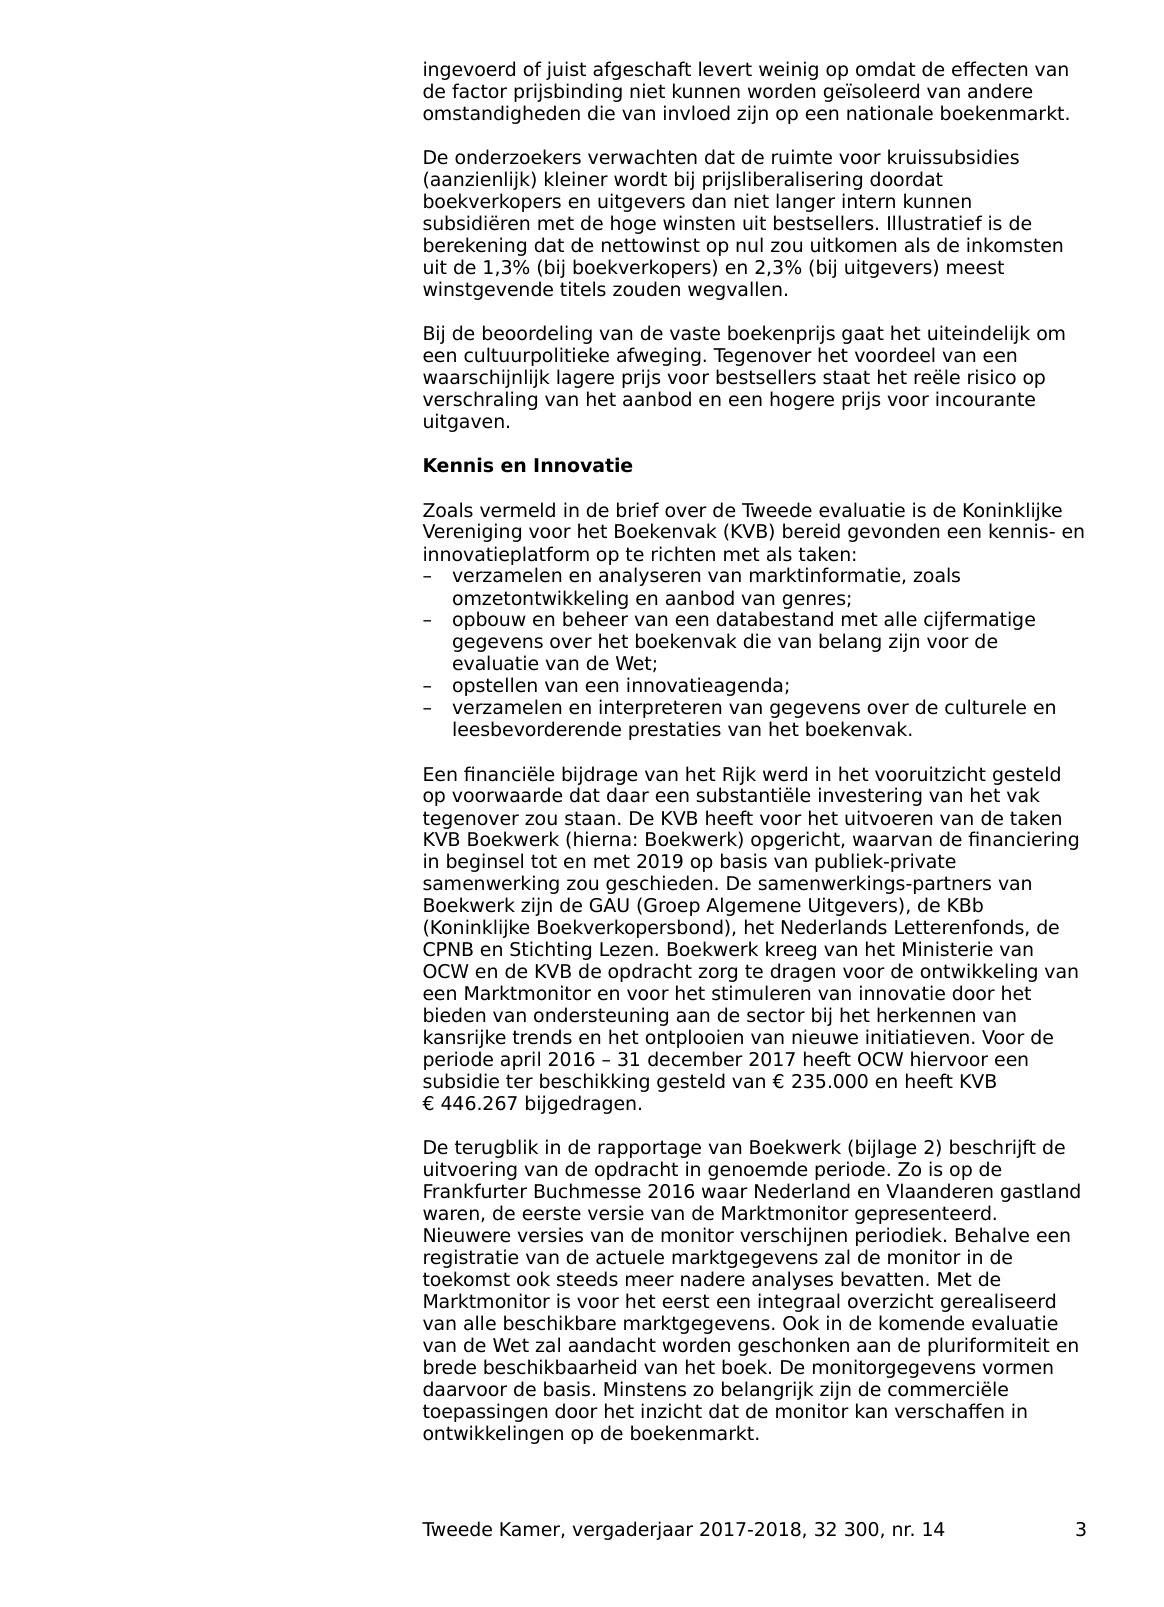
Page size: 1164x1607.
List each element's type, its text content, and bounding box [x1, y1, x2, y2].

text De onderzoekers verwachten dat de ruimte voor kruissubsidies (aanzienlijk) kleiner wordt bij prijsliberalisering doordat boekverkopers en uitgevers dan niet langer intern kunnen subsidiëren met de hoge winsten uit bestsellers. Illustratief is de berekening dat de nettowinst op nul zou uitkomen als de inkomsten uit de 1,3% (bij boekverkopers) en 2,3% (bij uitgevers) meest winstgevende titels zouden wegvallen. [422, 147, 1087, 301]
text Bij de beoordeling van de vaste boekenprijs gaat het uiteindelijk om een cultuurpolitieke afweging. Tegenover het voordeel van een waarschijnlijk lagere prijs voor bestsellers staat het reële risico op verschraling van het aanbod en een hogere prijs voor incourante uitgaven. [422, 323, 1087, 433]
subtitle Kennis en Innovatie [422, 455, 1087, 477]
text De terugblik in de rapportage van Boekwerk (bijlage 2) beschrijft de uitvoering van de opdracht in genoemde periode. Zo is op de Frankfurter Buchmesse 2016 waar Nederland en Vlaanderen gastland waren, de eerste versie van de Marktmonitor gepresenteerd. Nieuwere versies van de monitor verschijnen periodiek. Behalve een registratie van de actuele marktgegevens zal de monitor in de toekomst ook steeds meer nadere analyses bevatten. Met de Marktmonitor is voor het eerst een integraal overzicht gerealiseerd van alle beschikbare marktgegevens. Ook in de komende evaluatie van de Wet zal aandacht worden geschonken aan de pluriformiteit en brede beschikbaarheid van het boek. De monitorgegevens vormen daarvoor de basis. Minstens zo belangrijk zijn de commerciële toepassingen door het inzicht dat de monitor kan verschaffen in ontwikkelingen op de boekenmarkt. [422, 1137, 1087, 1445]
text Zoals vermeld in de brief over de Tweede evaluatie is de Koninklijke Vereniging voor het Boekenvak (KVB) bereid gevonden een kennis- en innovatieplatform op te richten met als taken: [422, 499, 1087, 565]
text – verzamelen en analyseren van marktinformatie, zoals omzetontwikkeling en aanbod van genres; [422, 565, 1087, 609]
text – opbouw en beheer van een databestand met alle cijfermatige gegevens over het boekenvak die van belang zijn voor de evaluatie van de Wet; [422, 609, 1087, 675]
text – verzamelen en interpreteren van gegevens over de culturele en leesbevorderende prestaties van het boekenvak. [422, 697, 1087, 741]
text ingevoerd of juist afgeschaft levert weinig op omdat de effecten van de factor prijsbinding niet kunnen worden geïsoleerd van andere omstandigheden die van invloed zijn op een nationale boekenmarkt. [422, 59, 1087, 125]
text – opstellen van een innovatieagenda; [422, 675, 1087, 697]
text Een financiële bijdrage van het Rijk werd in het vooruitzicht gesteld op voorwaarde dat daar een substantiële investering van het vak tegenover zou staan. De KVB heeft voor het uitvoeren van de taken KVB Boekwerk (hierna: Boekwerk) opgericht, waarvan de financiering in beginsel tot en met 2019 op basis van publiek-private samenwerking zou geschieden. De samenwerkings-partners van Boekwerk zijn de GAU (Groep Algemene Uitgevers), de KBb (Koninklijke Boekverkopersbond), het Nederlands Letterenfonds, de CPNB en Stichting Lezen. Boekwerk kreeg van het Ministerie van OCW en de KVB de opdracht zorg te dragen voor de ontwikkeling van een Marktmonitor en voor het stimuleren van innovatie door het bieden van ondersteuning aan de sector bij het herkennen van kansrijke trends en het ontplooien van nieuwe initiatieven. Voor de periode april 2016 – 31 december 2017 heeft OCW hiervoor een subsidie ter beschikking gesteld van € 235.000 en heeft KVB € 446.267 bijgedragen. [422, 763, 1087, 1115]
